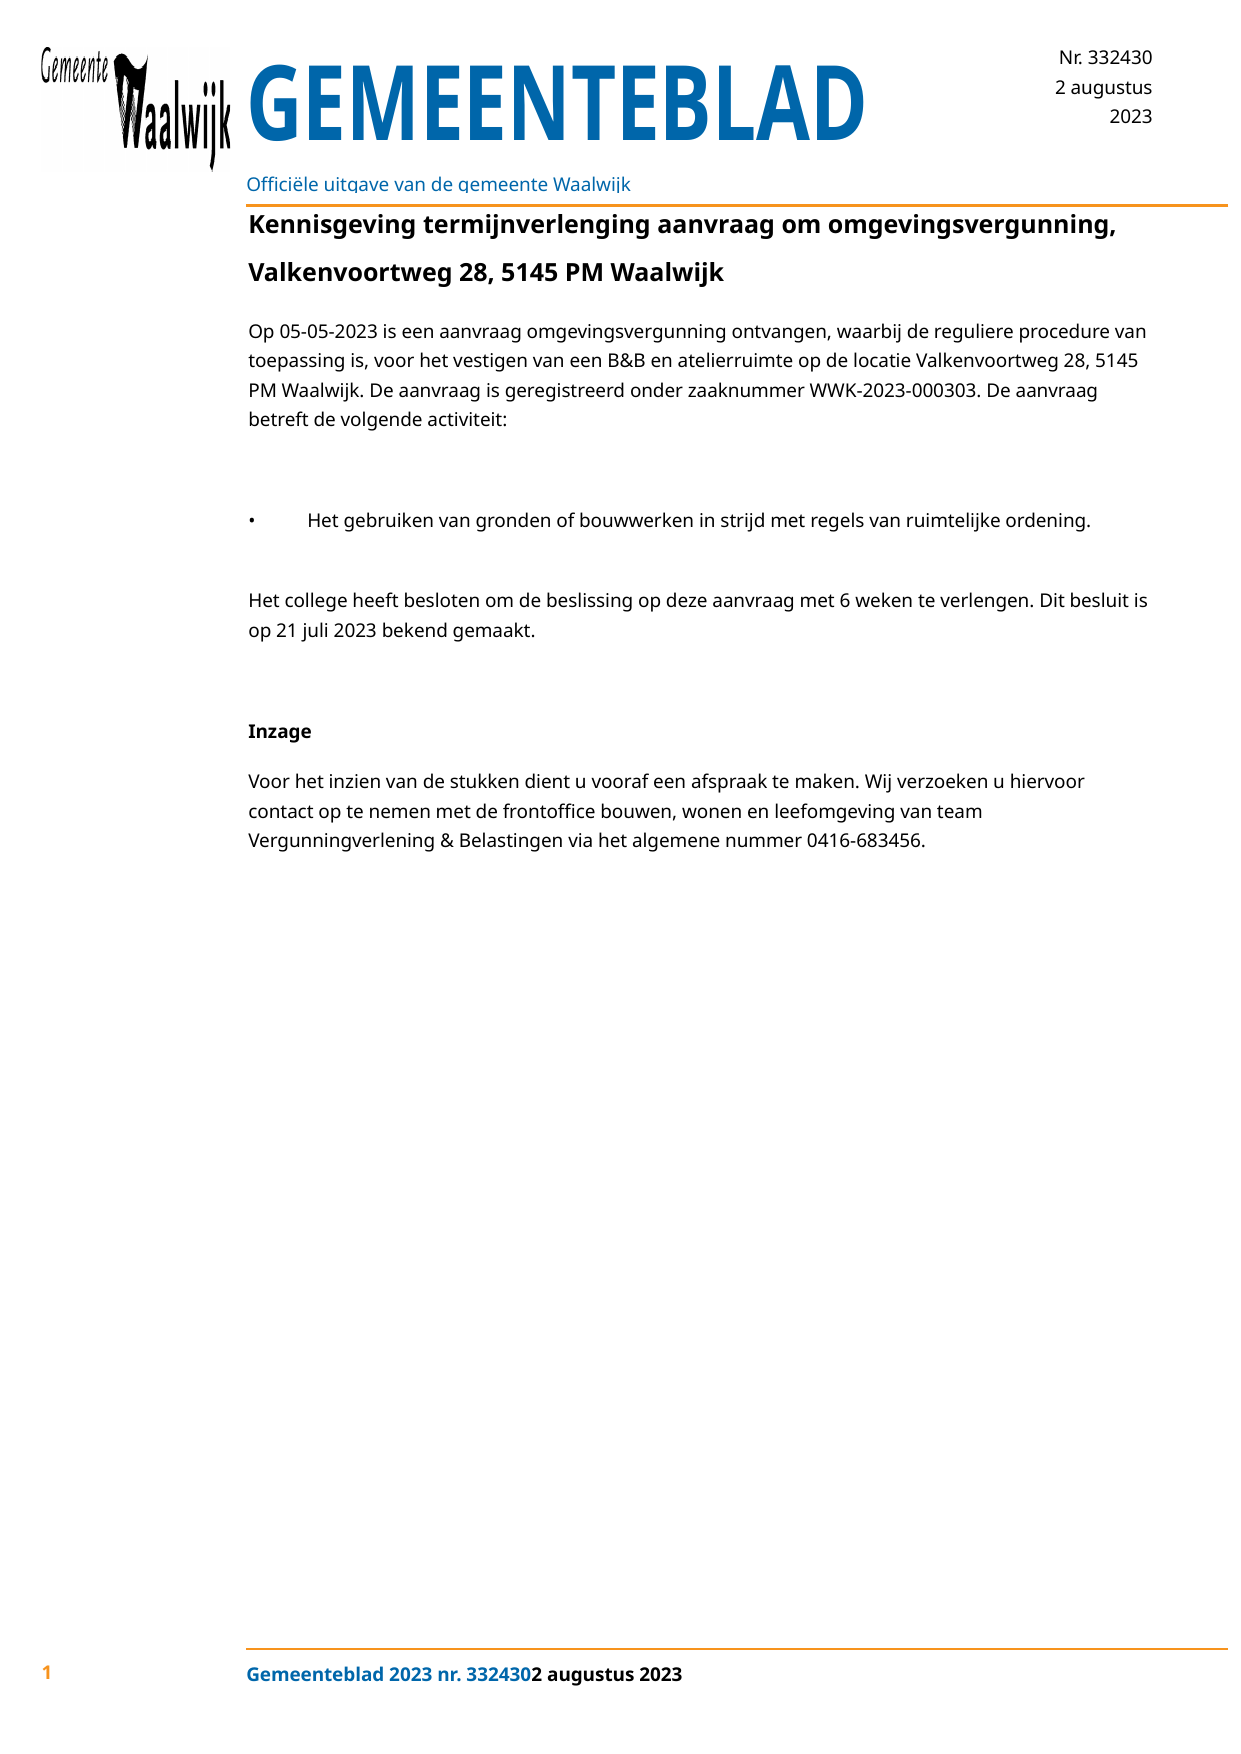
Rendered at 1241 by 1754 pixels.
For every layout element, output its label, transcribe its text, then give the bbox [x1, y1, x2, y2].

text Voor het inzien van de stukken dient u vooraf een afspraak te maken. Wij verzoeken u hiervoor contact op te nemen met de frontoffice bouwen, wonen en leefomgeving van team Vergunningverlening & Belastingen via het algemene nummer 0416-683456. [248, 768, 1152, 853]
text Het college heeft besloten om de beslissing op deze aanvraag met 6 weken te verlengen. Dit besluit is op 21 juli 2023 bekend gemaakt. [248, 587, 1152, 643]
picture [41, 47, 231, 172]
text Inzage [248, 718, 1152, 744]
list Het gebruiken van gronden of bouwwerken in strijd met regels van ruimtelijke ordening. [248, 507, 1152, 533]
text Kennisgeving termijnverlenging aanvraag om omgevingsvergunning, Valkenvoortweg 28, 5145 PM Waalwijk [248, 207, 1152, 288]
text Op 05-05-2023 is een aanvraag omgevingsvergunning ontvangen, waarbij de reguliere procedure van toepassing is, voor het vestigen van een B&B en atelierruimte op de locatie Valkenvoortweg 28, 5145 PM Waalwijk. De aanvraag is geregistreerd onder zaaknummer WWK-2023-000303. De aanvraag betreft de volgende activiteit: [248, 318, 1152, 432]
